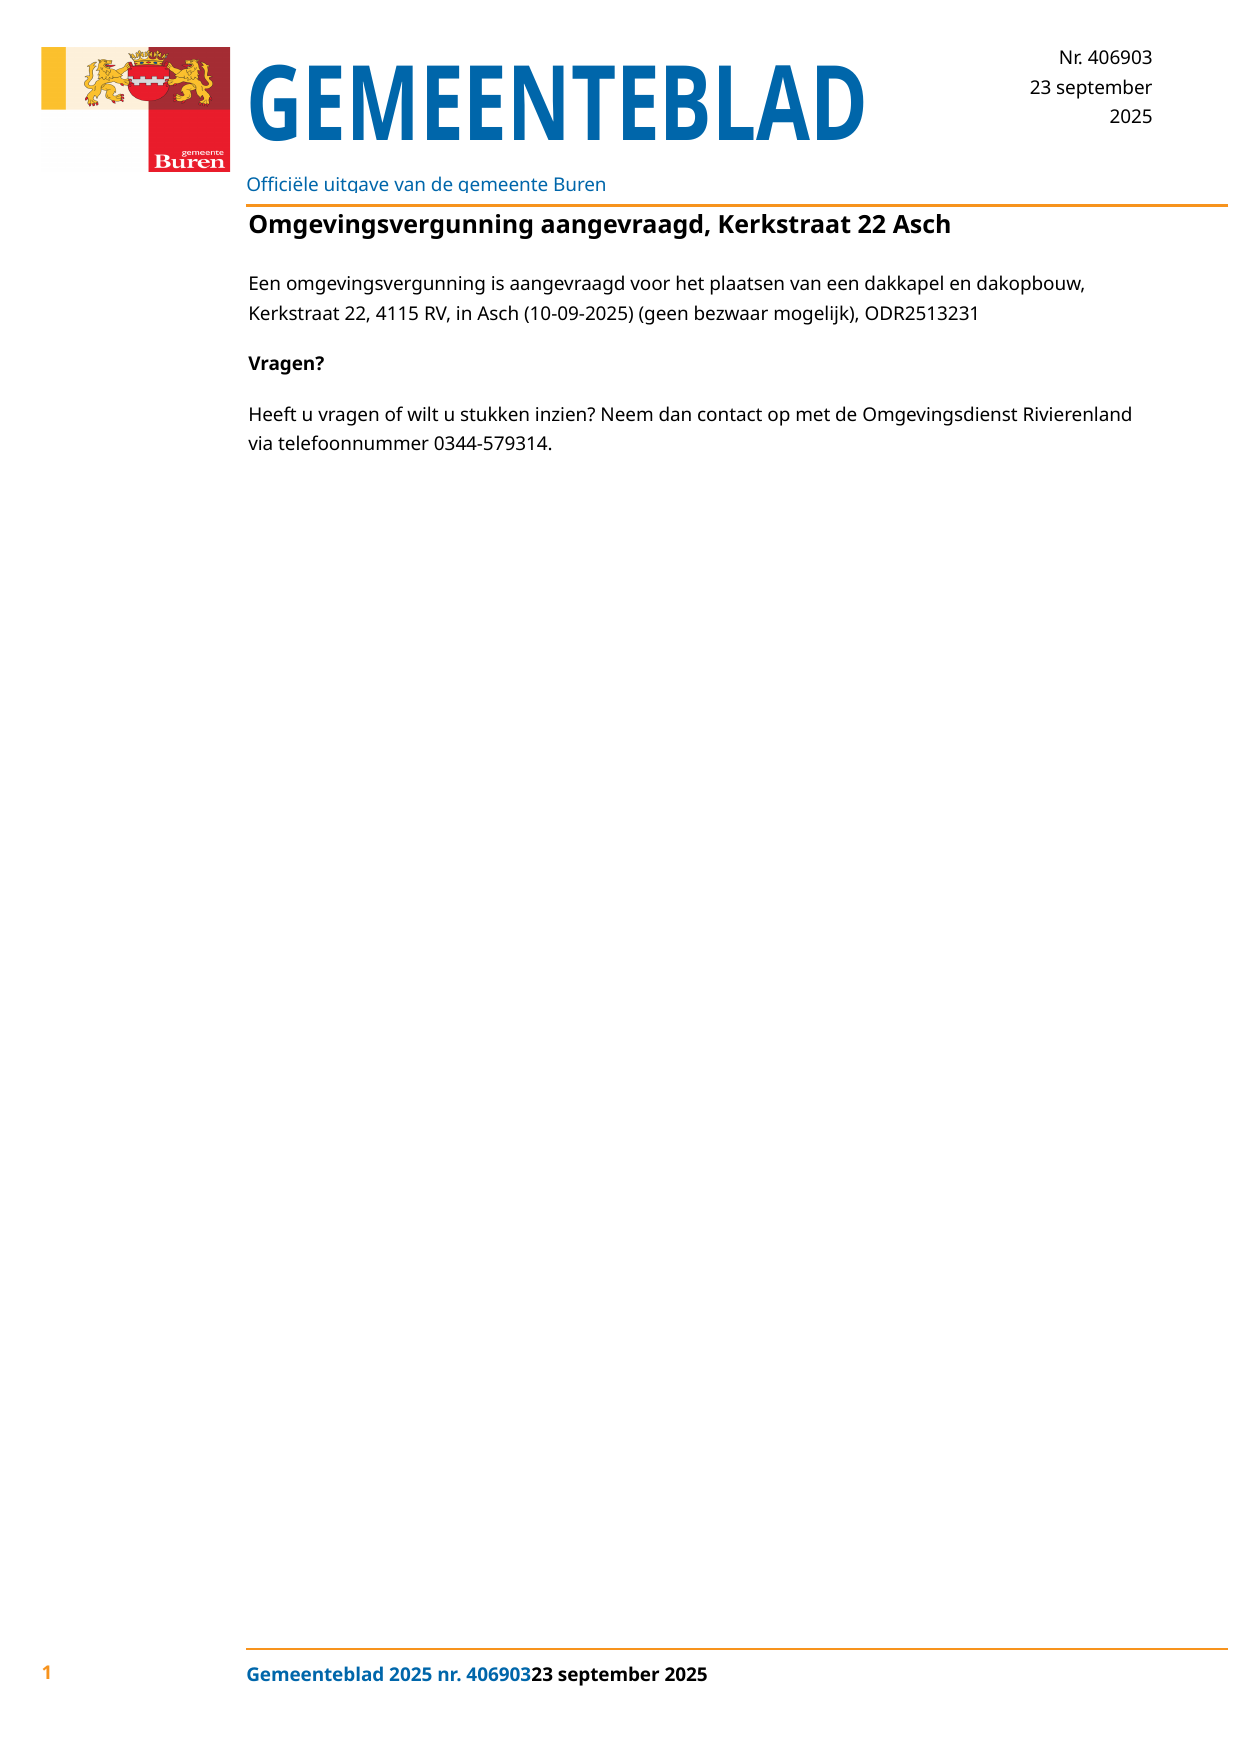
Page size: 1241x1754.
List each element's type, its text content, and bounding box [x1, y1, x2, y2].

text Omgevingsvergunning aangevraagd, Kerkstraat 22 Asch [248, 207, 1152, 241]
text Heeft u vragen of wilt u stukken inzien? Neem dan contact op met de Omgevingsdienst Rivierenland via telefoonnummer 0344-579314. [248, 401, 1152, 456]
text Een omgevingsvergunning is aangevraagd voor het plaatsen van een dakkapel en dakopbouw, Kerkstraat 22, 4115 RV, in Asch (10-09-2025) (geen bezwaar mogelijk), ODR2513231 [248, 270, 1152, 326]
text Vragen? [248, 350, 1152, 376]
picture [41, 47, 231, 172]
